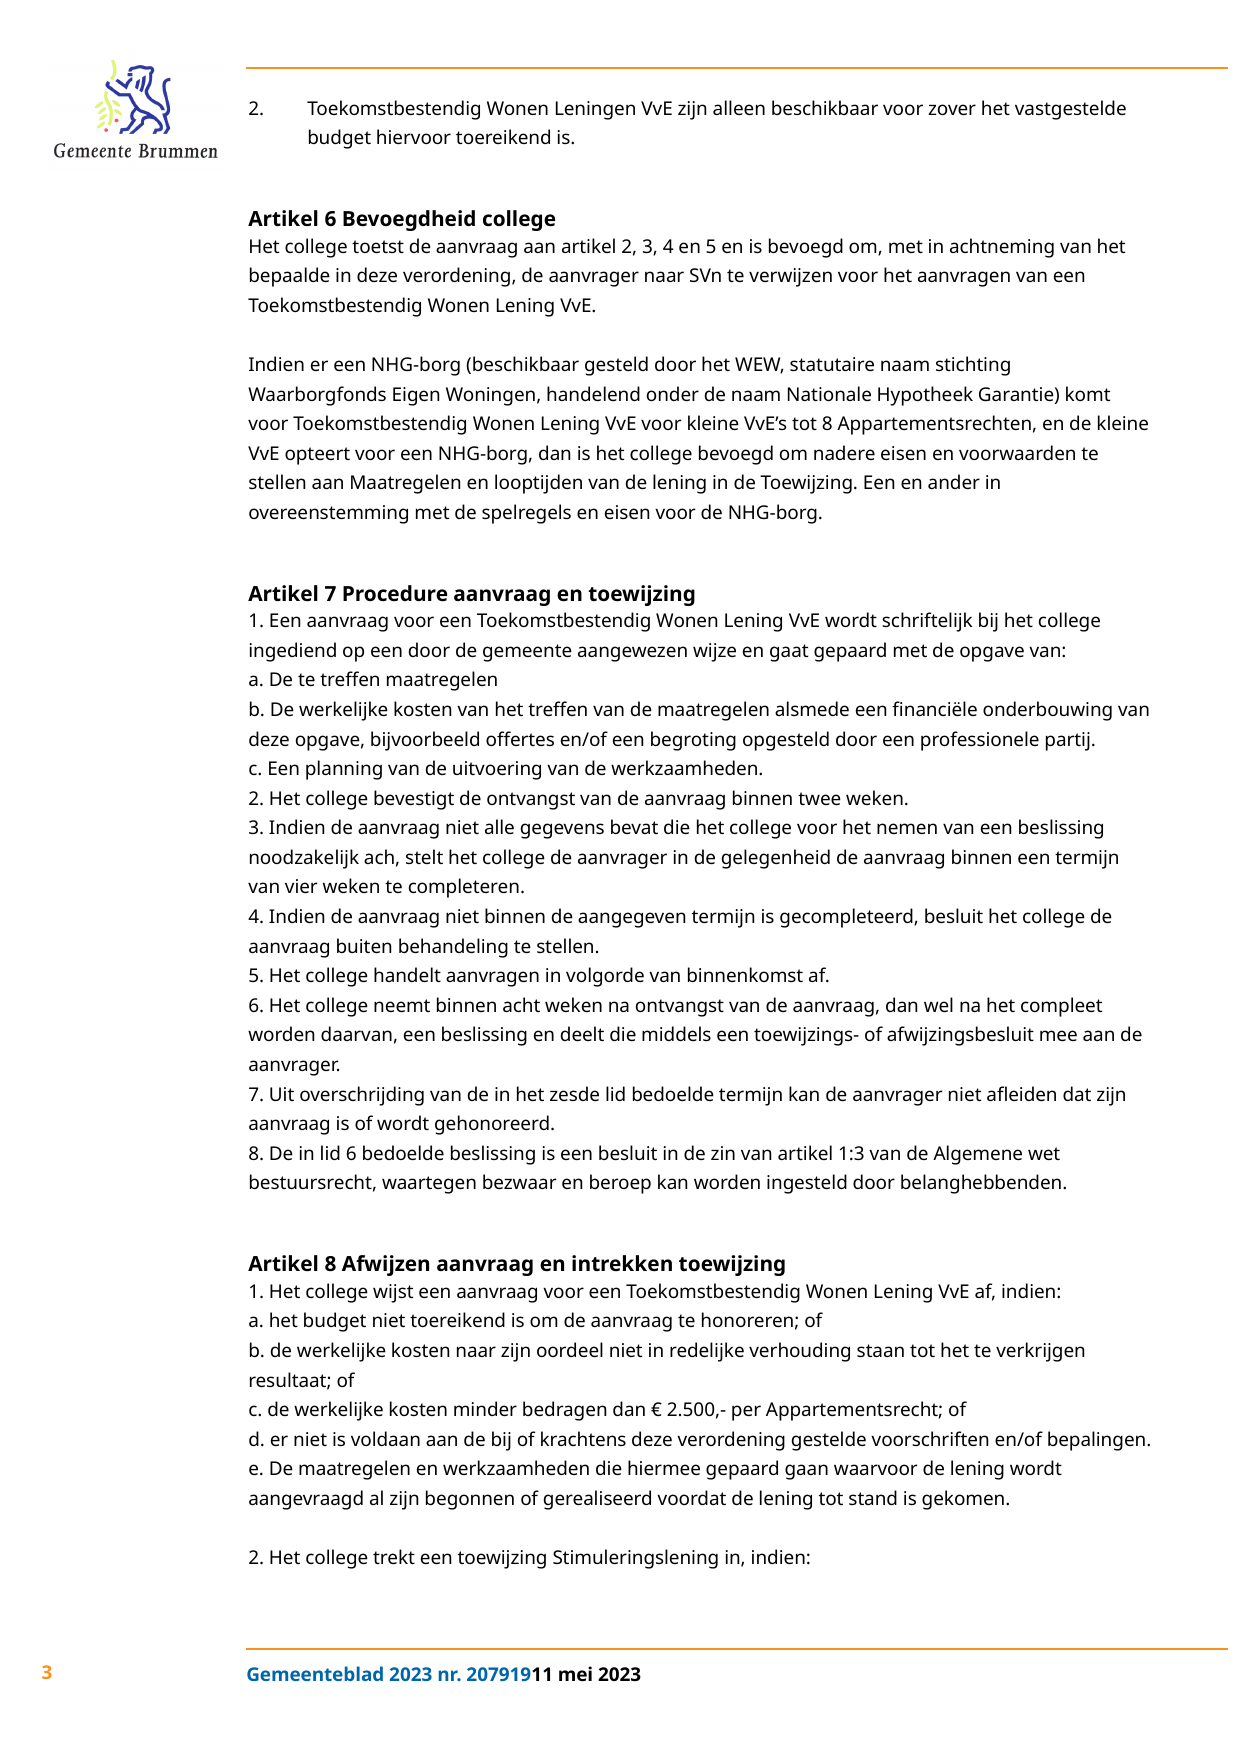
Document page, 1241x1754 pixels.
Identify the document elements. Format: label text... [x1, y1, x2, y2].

text 2. Het college trekt een toewijzing Stimuleringslening in, indien: [248, 1544, 1152, 1570]
text Artikel 7 Procedure aanvraag en toewijzing [248, 579, 1152, 607]
text 7. Uit overschrijding van de in het zesde lid bedoelde termijn kan de aanvrager niet afleiden dat zijn aanvraag is of wordt gehonoreerd. [248, 1081, 1152, 1136]
text 6. Het college neemt binnen acht weken na ontvangst van de aanvraag, dan wel na het compleet worden daarvan, een beslissing en deelt die middels een toewijzings- of afwijzingsbesluit mee aan de aanvrager. [248, 992, 1152, 1077]
text 2. Het college bevestigt de ontvangst van de aanvraag binnen twee weken. [248, 785, 1152, 811]
text 1. Het college wijst een aanvraag voor een Toekomstbestendig Wonen Lening VvE af, indien: [248, 1278, 1152, 1304]
text 8. De in lid 6 bedoelde beslissing is een besluit in de zin van artikel 1:3 van de Algemene wet bestuursrecht, waartegen bezwaar en beroep kan worden ingesteld door belanghebbenden. [248, 1140, 1152, 1195]
text Artikel 6 Bevoegdheid college [248, 204, 1152, 233]
text Het college toetst de aanvraag aan artikel 2, 3, 4 en 5 en is bevoegd om, met in achtneming van het bepaalde in deze verordening, de aanvrager naar SVn te verwijzen voor het aanvragen van een Toekomstbestendig Wonen Lening VvE. [248, 233, 1152, 318]
picture [41, 47, 231, 172]
list Toekomstbestendig Wonen Leningen VvE zijn alleen beschikbaar voor zover het vastgestelde budget hiervoor toereikend is. [248, 95, 1152, 150]
text 3. Indien de aanvraag niet alle gegevens bevat die het college voor het nemen van een beslissing noodzakelijk ach, stelt het college de aanvrager in de gelegenheid de aanvraag binnen een termijn van vier weken te completeren. [248, 814, 1152, 899]
text 4. Indien de aanvraag niet binnen de aangegeven termijn is gecompleteerd, besluit het college de aanvraag buiten behandeling te stellen. [248, 903, 1152, 959]
text 1. Een aanvraag voor een Toekomstbestendig Wonen Lening VvE wordt schriftelijk bij het college ingediend op een door de gemeente aangewezen wijze en gaat gepaard met de opgave van: [248, 607, 1152, 663]
text b. De werkelijke kosten van het treffen van de maatregelen alsmede een financiële onderbouwing van deze opgave, bijvoorbeeld offertes en/of een begroting opgesteld door een professionele partij. [248, 696, 1152, 752]
text c. Een planning van de uitvoering van de werkzaamheden. [248, 755, 1152, 781]
text Artikel 8 Afwijzen aanvraag en intrekken toewijzing [248, 1249, 1152, 1278]
text 5. Het college handelt aanvragen in volgorde van binnenkomst af. [248, 962, 1152, 988]
text d. er niet is voldaan aan de bij of krachtens deze verordening gestelde voorschriften en/of bepalingen. [248, 1426, 1152, 1452]
text a. De te treffen maatregelen [248, 667, 1152, 692]
text c. de werkelijke kosten minder bedragen dan € 2.500,- per Appartementsrecht; of [248, 1396, 1152, 1422]
text b. de werkelijke kosten naar zijn oordeel niet in redelijke verhouding staan tot het te verkrijgen resultaat; of [248, 1337, 1152, 1392]
text Indien er een NHG-borg (beschikbaar gesteld door het WEW, statutaire naam stichting Waarborgfonds Eigen Woningen, handelend onder de naam Nationale Hypotheek Garantie) komt voor Toekomstbestendig Wonen Lening VvE voor kleine VvE’s tot 8 Appartementsrechten, en de kleine VvE opteert voor een NHG-borg, dan is het college bevoegd om nadere eisen en voorwaarden te stellen aan Maatregelen en looptijden van de lening in de Toewijzing. Een en ander in overeenstemming met de spelregels en eisen voor de NHG-borg. [248, 351, 1152, 525]
text a. het budget niet toereikend is om de aanvraag te honoreren; of [248, 1308, 1152, 1333]
text e. De maatregelen en werkzaamheden die hiermee gepaard gaan waarvoor de lening wordt aangevraagd al zijn begonnen of gerealiseerd voordat de lening tot stand is gekomen. [248, 1456, 1152, 1511]
